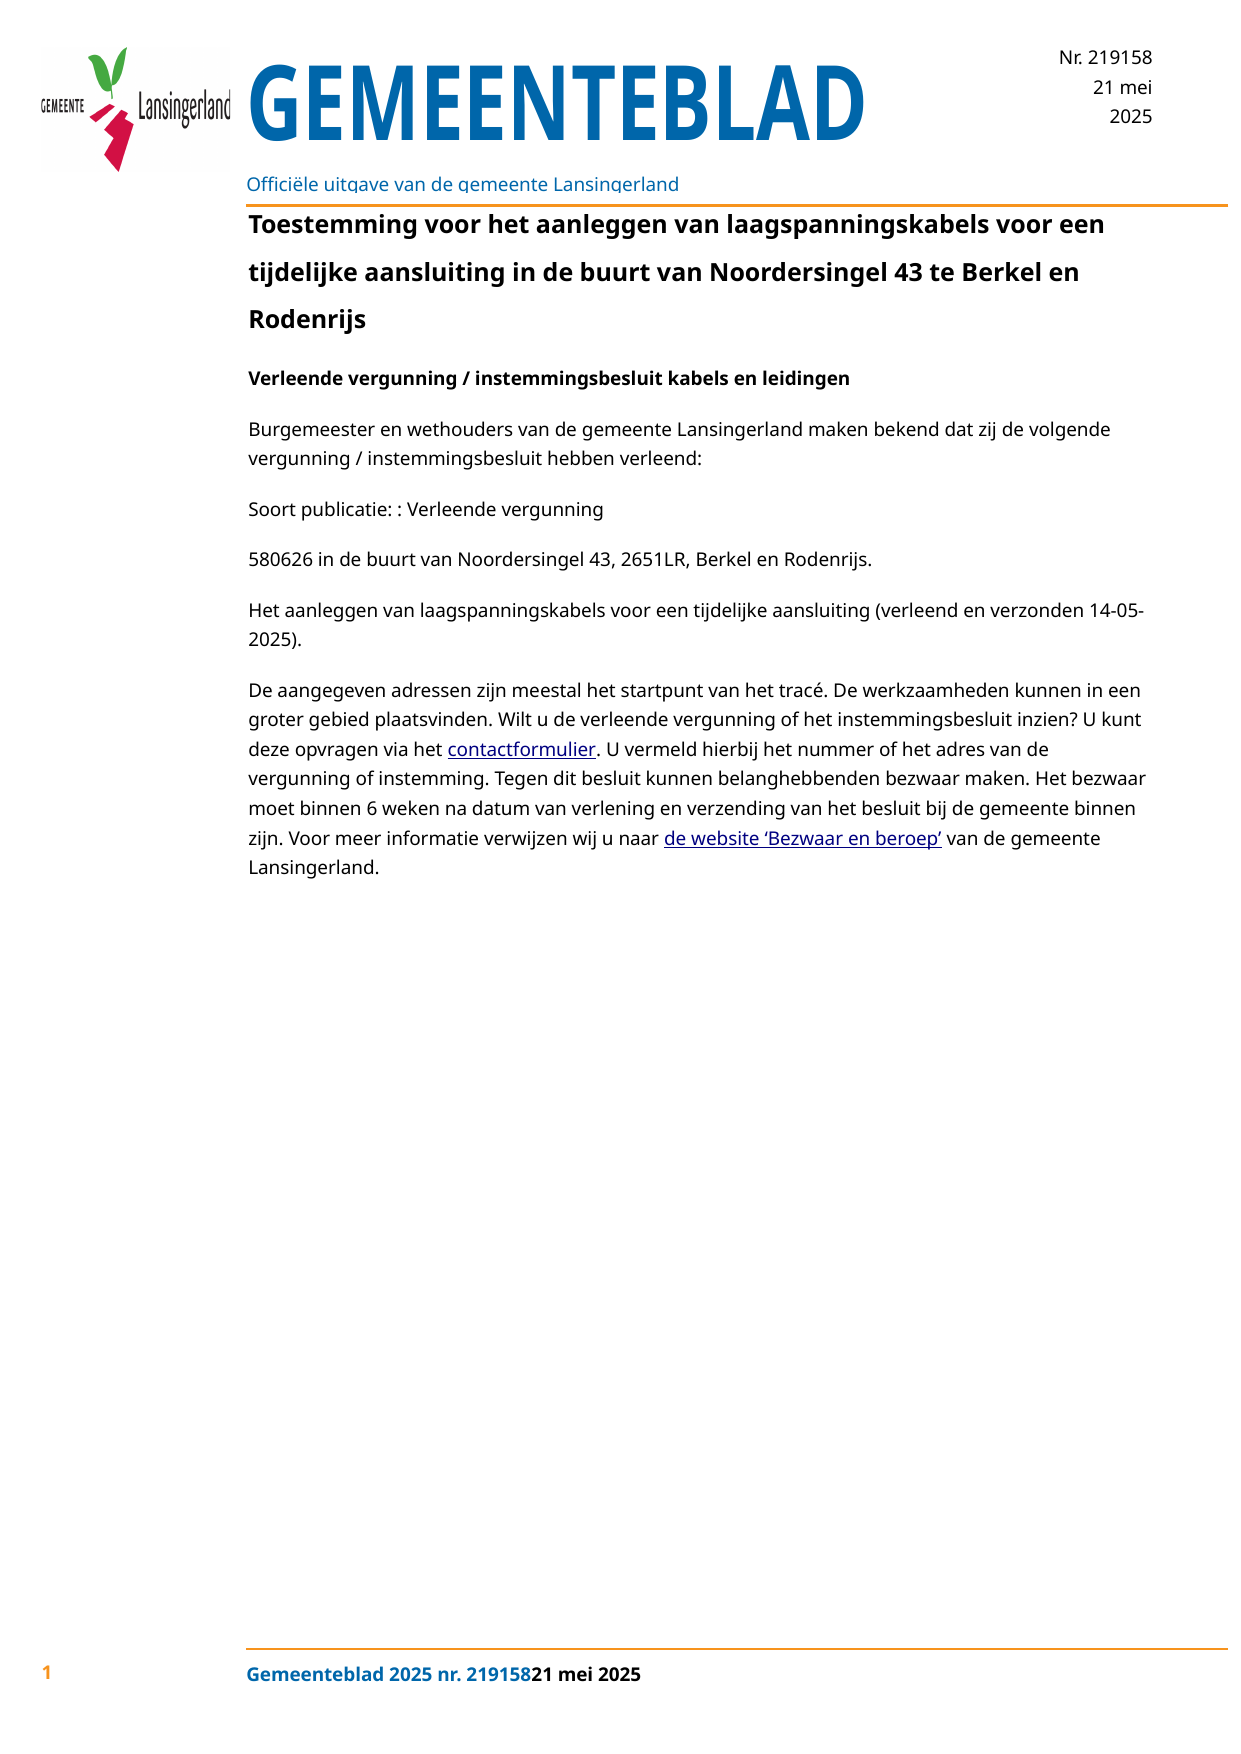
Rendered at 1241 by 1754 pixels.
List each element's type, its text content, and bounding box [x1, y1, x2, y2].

picture [41, 47, 231, 172]
text De aangegeven adressen zijn meestal het startpunt van het tracé. De werkzaamheden kunnen in een groter gebied plaatsvinden. Wilt u de verleende vergunning of het instemmingsbesluit inzien? U kunt deze opvragen via het contactformulier. U vermeld hierbij het nummer of het adres van de vergunning of instemming. Tegen dit besluit kunnen belanghebbenden bezwaar maken. Het bezwaar moet binnen 6 weken na datum van verlening en verzending van het besluit bij de gemeente binnen zijn. Voor meer informatie verwijzen wij u naar de website ‘Bezwaar en beroep’ van de gemeente Lansingerland. [248, 677, 1152, 880]
text Burgemeester en wethouders van de gemeente Lansingerland maken bekend dat zij de volgende vergunning / instemmingsbesluit hebben verleend: [248, 416, 1152, 471]
text Het aanleggen van laagspanningskabels voor een tijdelijke aansluiting (verleend en verzonden 14-05-2025). [248, 597, 1152, 652]
text Verleende vergunning / instemmingsbesluit kabels en leidingen [248, 366, 1152, 391]
text Toestemming voor het aanleggen van laagspanningskabels voor een tijdelijke aansluiting in de buurt van Noordersingel 43 te Berkel en Rodenrijs [248, 207, 1152, 336]
text 580626 in de buurt van Noordersingel 43, 2651LR, Berkel en Rodenrijs. [248, 546, 1152, 572]
text Soort publicatie: : Verleende vergunning [248, 496, 1152, 522]
